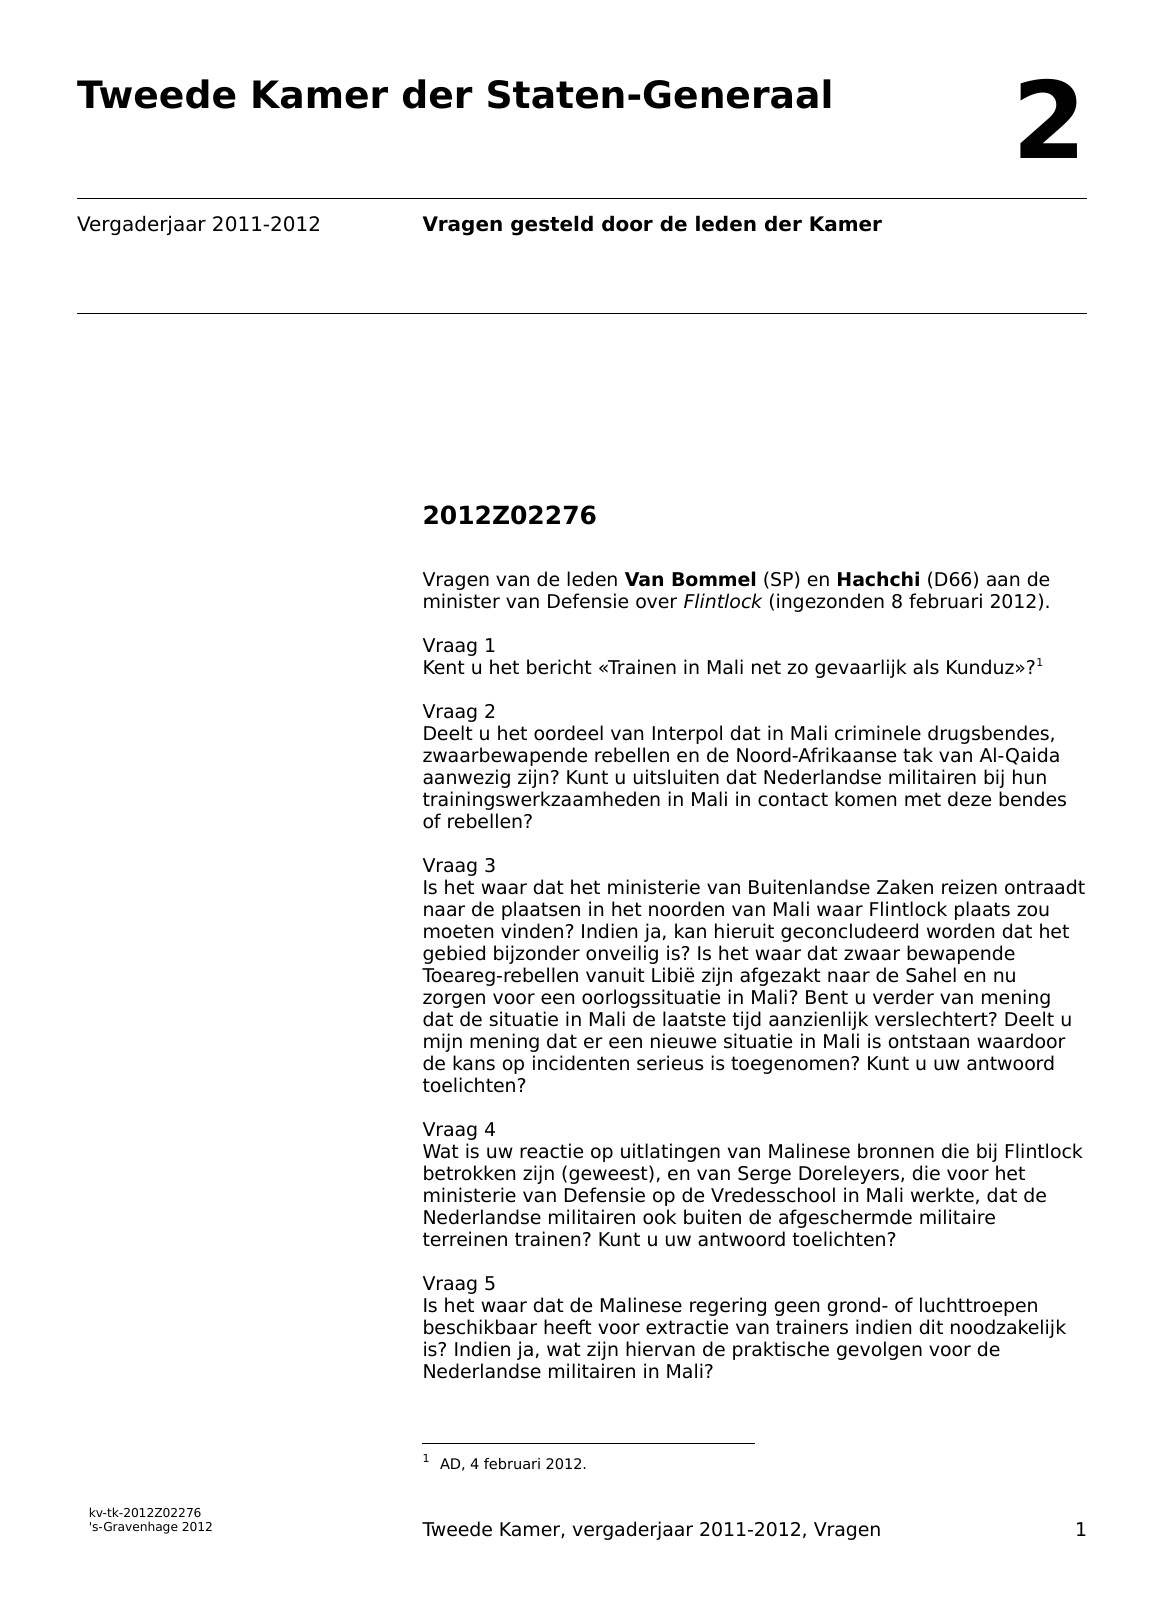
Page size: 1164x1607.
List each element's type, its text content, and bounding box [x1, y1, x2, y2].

table_cell Vergaderjaar 2011-2012 [77, 199, 422, 313]
text Wat is uw reactie op uitlatingen van Malinese bronnen die bij Flintlock betrokken zijn (geweest), en van Serge Doreleyers, die voor het ministerie van Defensie op de Vredesschool in Mali werkte, dat de Nederlandse militairen ook buiten de afgeschermde militaire terreinen trainen? Kunt u uw antwoord toelichten? [422, 1141, 1087, 1251]
text Vraag 5 [422, 1273, 1087, 1295]
text Vraag 4 [422, 1119, 1087, 1141]
text Vraag 3 [422, 855, 1087, 877]
table_header 2 [886, 59, 1087, 198]
text 's-Gravenhage 2012 [88, 1520, 323, 1534]
text AD, 4 februari 2012. [422, 1452, 1087, 1474]
text Is het waar dat de Malinese regering geen grond- of luchttroepen beschikbaar heeft voor extractie van trainers indien dit noodzakelijk is? Indien ja, wat zijn hiervan de praktische gevolgen voor de Nederlandse militairen in Mali? [422, 1295, 1087, 1383]
text Vragen van de leden Van Bommel (SP) en Hachchi (D66) aan de minister van Defensie over Flintlock (ingezonden 8 februari 2012). [422, 569, 1087, 613]
text Vraag 1 [422, 635, 1087, 657]
text kv-tk-2012Z02276 [88, 1506, 323, 1520]
text Kent u het bericht «Trainen in Mali net zo gevaarlijk als Kunduz»? [422, 657, 1087, 679]
text Deelt u het oordeel van Interpol dat in Mali criminele drugsbendes, zwaarbewapende rebellen en de Noord-Afrikaanse tak van Al-Qaida aanwezig zijn? Kunt u uitsluiten dat Nederlandse militairen bij hun trainingswerkzaamheden in Mali in contact komen met deze bendes of rebellen? [422, 723, 1087, 833]
text 2012Z02276 [422, 501, 1087, 531]
table_header Tweede Kamer der Staten-Generaal [77, 59, 886, 198]
text Vraag 2 [422, 701, 1087, 723]
text Is het waar dat het ministerie van Buitenlandse Zaken reizen ontraadt naar de plaatsen in het noorden van Mali waar Flintlock plaats zou moeten vinden? Indien ja, kan hieruit geconcludeerd worden dat het gebied bijzonder onveilig is? Is het waar dat zwaar bewapende Toeareg-rebellen vanuit Libië zijn afgezakt naar de Sahel en nu zorgen voor een oorlogssituatie in Mali? Bent u verder van mening dat de situatie in Mali de laatste tijd aanzienlijk verslechtert? Deelt u mijn mening dat er een nieuwe situatie in Mali is ontstaan waardoor de kans op incidenten serieus is toegenomen? Kunt u uw antwoord toelichten? [422, 877, 1087, 1097]
table_cell Vragen gesteld door de leden der Kamer [422, 199, 1087, 313]
